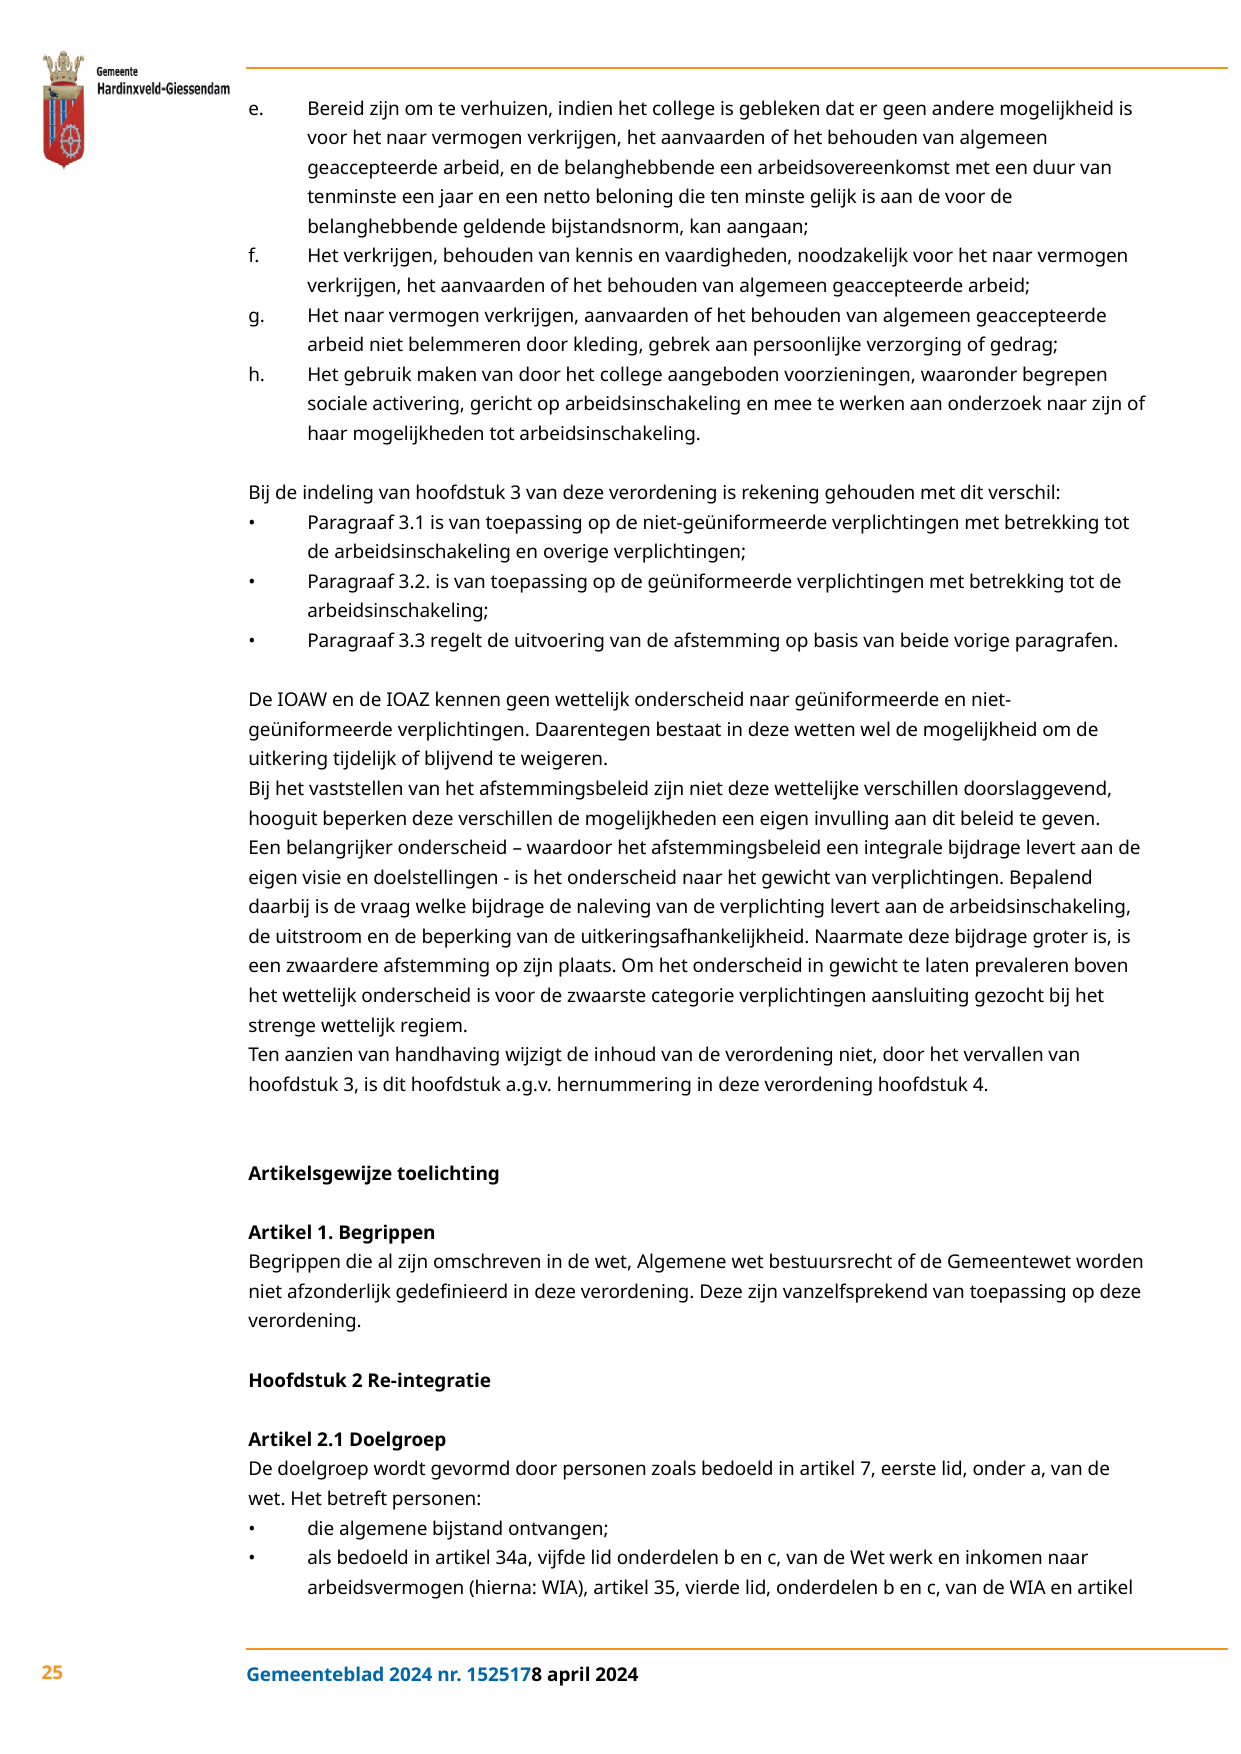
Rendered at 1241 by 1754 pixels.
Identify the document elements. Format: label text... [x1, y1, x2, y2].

list Het verkrijgen, behouden van kennis en vaardigheden, noodzakelijk voor het naar vermogen verkrijgen, het aanvaarden of het behouden van algemeen geaccepteerde arbeid; [248, 243, 1152, 298]
picture [41, 47, 231, 172]
text De IOAW en de IOAZ kennen geen wettelijk onderscheid naar geüniformeerde en niet-geüniformeerde verplichtingen. Daarentegen bestaat in deze wetten wel de mogelijkheid om de uitkering tijdelijk of blijvend te weigeren. [248, 686, 1152, 771]
text De doelgroep wordt gevormd door personen zoals bedoeld in artikel 7, eerste lid, onder a, van de wet. Het betreft personen: [248, 1456, 1152, 1511]
text Artikel 2.1 Doelgroep [248, 1426, 1152, 1452]
list Bereid zijn om te verhuizen, indien het college is gebleken dat er geen andere mogelijkheid is voor het naar vermogen verkrijgen, het aanvaarden of het behouden van algemeen geaccepteerde arbeid, en de belanghebbende een arbeidsovereenkomst met een duur van tenminste een jaar en een netto beloning die ten minste gelijk is aan de voor de belanghebbende geldende bijstandsnorm, kan aangaan; [248, 95, 1152, 239]
text Hoofdstuk 2 Re-integratie [248, 1367, 1152, 1393]
list die algemene bijstand ontvangen; [248, 1515, 1152, 1541]
list als bedoeld in artikel 34a, vijfde lid onderdelen b en c, van de Wet werk en inkomen naar arbeidsvermogen (hierna: WIA), artikel 35, vierde lid, onderdelen b en c, van de WIA en artikel [248, 1544, 1152, 1600]
list Paragraaf 3.2. is van toepassing op de geüniformeerde verplichtingen met betrekking tot de arbeidsinschakeling; [248, 568, 1152, 623]
text Bij de indeling van hoofdstuk 3 van deze verordening is rekening gehouden met dit verschil: [248, 479, 1152, 505]
list Paragraaf 3.3 regelt de uitvoering van de afstemming op basis van beide vorige paragrafen. [248, 627, 1152, 653]
text Begrippen die al zijn omschreven in de wet, Algemene wet bestuursrecht of de Gemeentewet worden niet afzonderlijk gedefinieerd in deze verordening. Deze zijn vanzelfsprekend van toepassing op deze verordening. [248, 1248, 1152, 1333]
text Een belangrijker onderscheid – waardoor het afstemmingsbeleid een integrale bijdrage levert aan de eigen visie en doelstellingen - is het onderscheid naar het gewicht van verplichtingen. Bepalend daarbij is de vraag welke bijdrage de naleving van de verplichting levert aan de arbeidsinschakeling, de uitstroom en de beperking van de uitkeringsafhankelijkheid. Naarmate deze bijdrage groter is, is een zwaardere afstemming op zijn plaats. Om het onderscheid in gewicht te laten prevaleren boven het wettelijk onderscheid is voor de zwaarste categorie verplichtingen aansluiting gezocht bij het strenge wettelijk regiem. [248, 834, 1152, 1038]
text Artikelsgewijze toelichting [248, 1160, 1152, 1186]
list Het naar vermogen verkrijgen, aanvaarden of het behouden van algemeen geaccepteerde arbeid niet belemmeren door kleding, gebrek aan persoonlijke verzorging of gedrag; [248, 302, 1152, 357]
text Ten aanzien van handhaving wijzigt de inhoud van de verordening niet, door het vervallen van hoofdstuk 3, is dit hoofdstuk a.g.v. hernummering in deze verordening hoofdstuk 4. [248, 1041, 1152, 1097]
list Het gebruik maken van door het college aangeboden voorzieningen, waaronder begrepen sociale activering, gericht op arbeidsinschakeling en mee te werken aan onderzoek naar zijn of haar mogelijkheden tot arbeidsinschakeling. [248, 361, 1152, 446]
list Paragraaf 3.1 is van toepassing op de niet-geüniformeerde verplichtingen met betrekking tot de arbeidsinschakeling en overige verplichtingen; [248, 509, 1152, 564]
text Bij het vaststellen van het afstemmingsbeleid zijn niet deze wettelijke verschillen doorslaggevend, hooguit beperken deze verschillen de mogelijkheden een eigen invulling aan dit beleid te geven. [248, 775, 1152, 831]
text Artikel 1. Begrippen [248, 1219, 1152, 1245]
